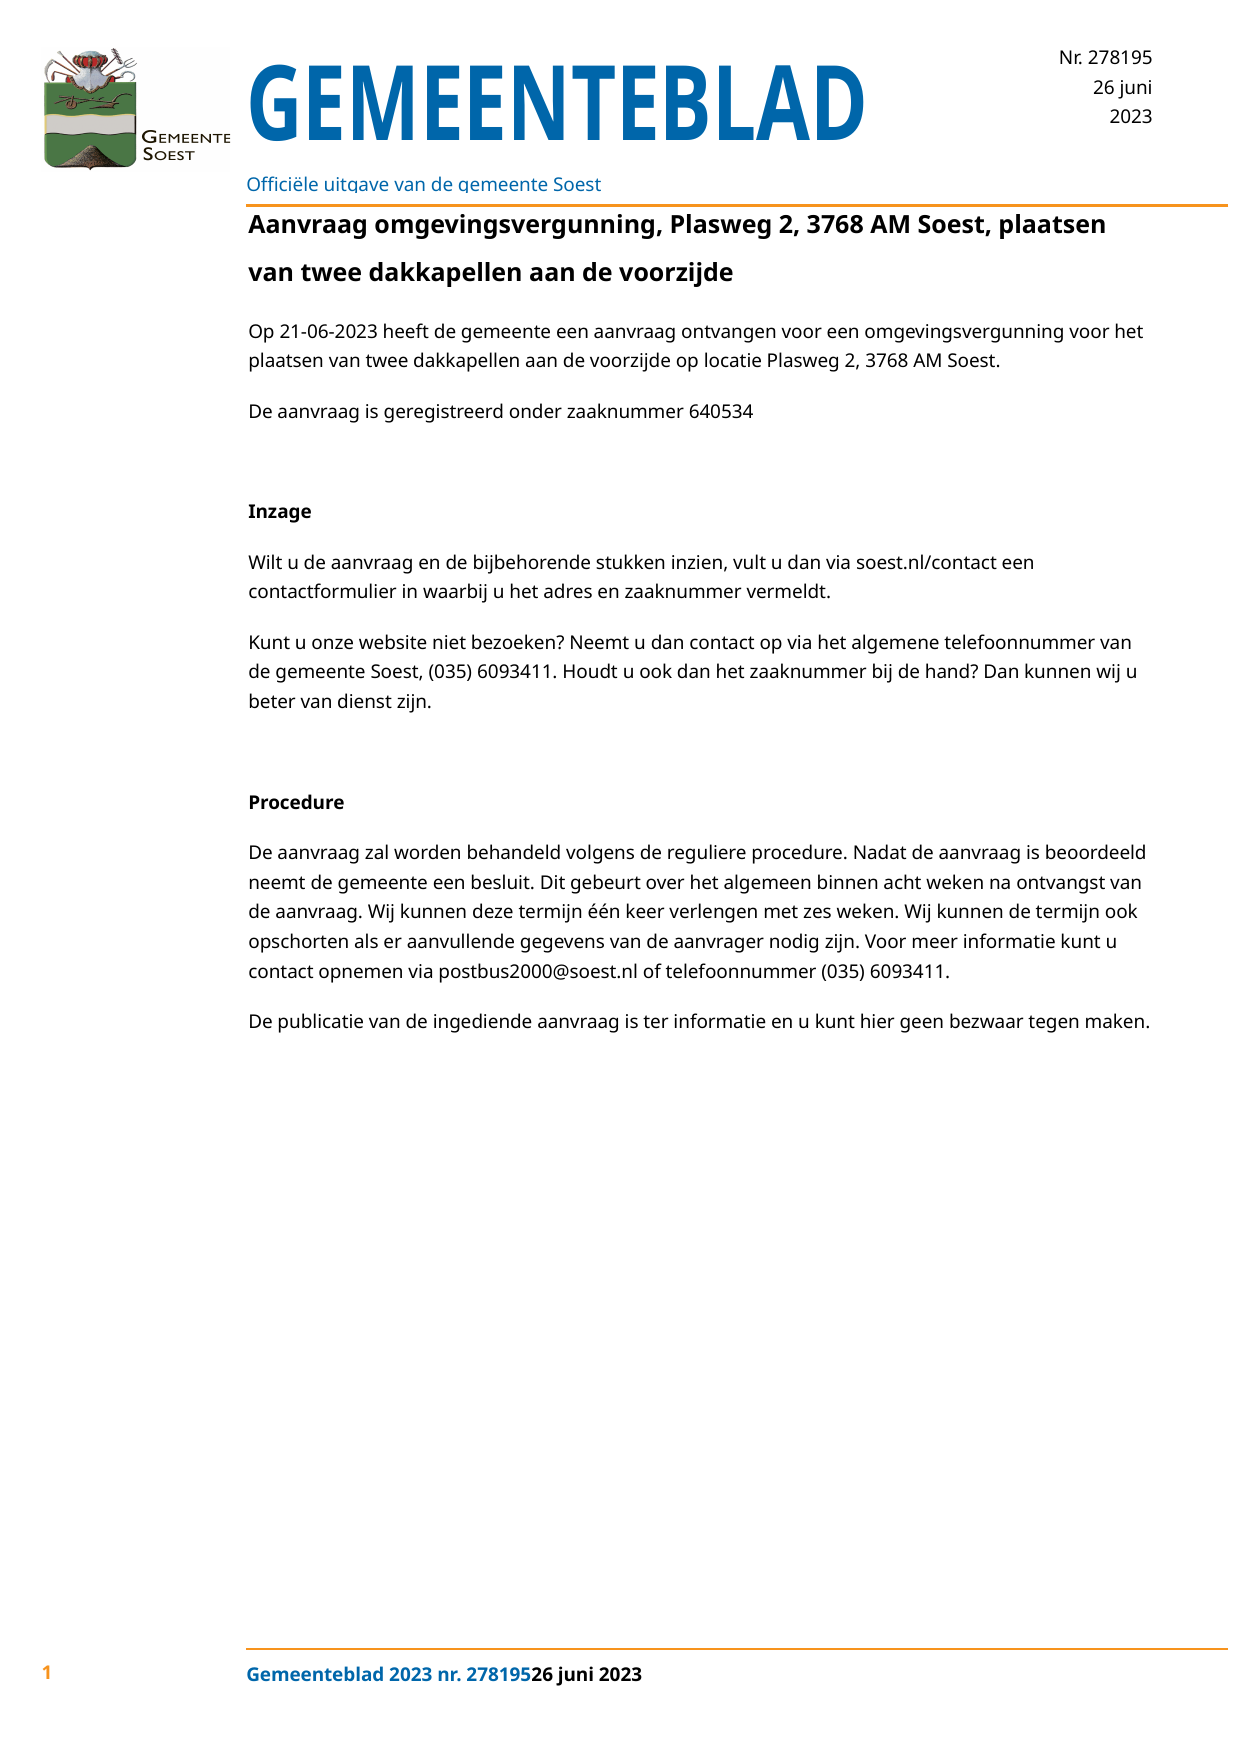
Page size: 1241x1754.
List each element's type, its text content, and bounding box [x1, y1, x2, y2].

picture [41, 47, 231, 172]
text Procedure [248, 789, 1152, 815]
text Inzage [248, 499, 1152, 524]
text De aanvraag is geregistreerd onder zaaknummer 640534 [248, 398, 1152, 424]
text Kunt u onze website niet bezoeken? Neemt u dan contact op via het algemene telefoonnummer van de gemeente Soest, (035) 6093411. Houdt u ook dan het zaaknummer bij de hand? Dan kunnen wij u beter van dienst zijn. [248, 629, 1152, 714]
text Wilt u de aanvraag en de bijbehorende stukken inzien, vult u dan via soest.nl/contact een contactformulier in waarbij u het adres en zaaknummer vermeldt. [248, 549, 1152, 604]
text De aanvraag zal worden behandeld volgens de reguliere procedure. Nadat de aanvraag is beoordeeld neemt de gemeente een besluit. Dit gebeurt over het algemeen binnen acht weken na ontvangst van de aanvraag. Wij kunnen deze termijn één keer verlengen met zes weken. Wij kunnen de termijn ook opschorten als er aanvullende gegevens van de aanvrager nodig zijn. Voor meer informatie kunt u contact opnemen via postbus2000@soest.nl of telefoonnummer (035) 6093411. [248, 839, 1152, 984]
text De publicatie van de ingediende aanvraag is ter informatie en u kunt hier geen bezwaar tegen maken. [248, 1008, 1152, 1034]
text Aanvraag omgevingsvergunning, Plasweg 2, 3768 AM Soest, plaatsen van twee dakkapellen aan de voorzijde [248, 207, 1152, 288]
text Op 21-06-2023 heeft de gemeente een aanvraag ontvangen voor een omgevingsvergunning voor het plaatsen van twee dakkapellen aan de voorzijde op locatie Plasweg 2, 3768 AM Soest. [248, 318, 1152, 373]
